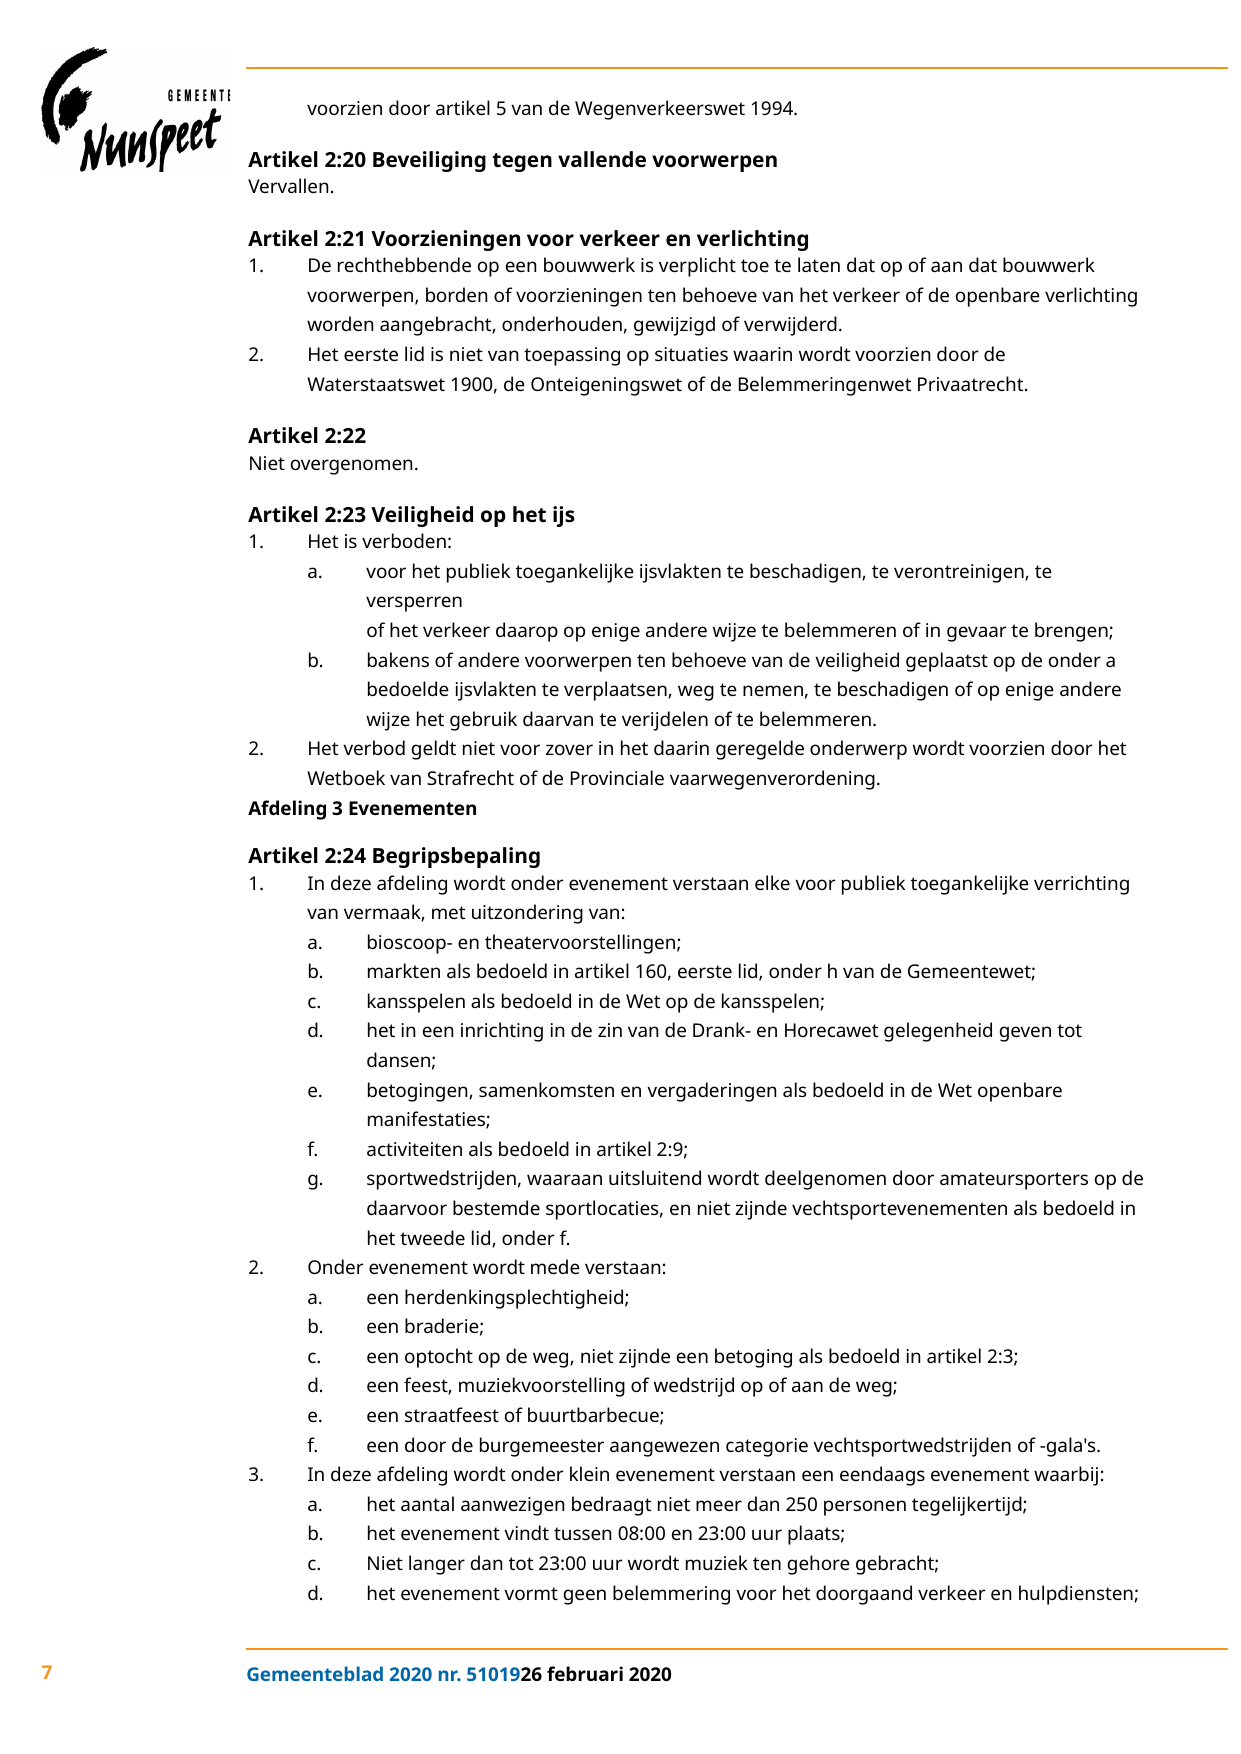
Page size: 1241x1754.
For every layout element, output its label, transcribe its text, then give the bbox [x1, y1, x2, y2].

list Het verbod geldt niet voor zover in het daarin geregelde onderwerp wordt voorzien door het [248, 736, 1152, 761]
list Wetboek van Strafrecht of de Provinciale vaarwegenverordening. [248, 765, 1152, 791]
list een herdenkingsplechtigheid; [307, 1284, 1152, 1310]
list bioscoop- en theatervoorstellingen; [307, 929, 1152, 955]
list een optocht op de weg, niet zijnde een betoging als bedoeld in artikel 2:3; [307, 1343, 1152, 1369]
list worden aangebracht, onderhouden, gewijzigd of verwijderd. [248, 312, 1152, 337]
list het evenement vormt geen belemmering voor het doorgaand verkeer en hulpdiensten; [307, 1580, 1152, 1606]
list voorwerpen, borden of voorzieningen ten behoeve van het verkeer of de openbare verlichting [248, 282, 1152, 308]
list het aantal aanwezigen bedraagt niet meer dan 250 personen tegelijkertijd; [307, 1491, 1152, 1517]
list markten als bedoeld in artikel 160, eerste lid, onder h van de Gemeentewet; [307, 958, 1152, 984]
list kansspelen als bedoeld in de Wet op de kansspelen; [307, 988, 1152, 1014]
text Artikel 2:22 [248, 421, 1152, 450]
list een straatfeest of buurtbarbecue; [307, 1402, 1152, 1428]
list een feest, muziekvoorstelling of wedstrijd op of aan de weg; [307, 1373, 1152, 1398]
list bakens of andere voorwerpen ten behoeve van de veiligheid geplaatst op de onder a bedoelde ijsvlakten te verplaatsen, weg te nemen, te beschadigen of op enige andere wijze het gebruik daarvan te verijdelen of te belemmeren. [307, 647, 1152, 732]
list het in een inrichting in de zin van de Drank- en Horecawet gelegenheid geven tot dansen; [307, 1018, 1152, 1073]
text Artikel 2:23 Veiligheid op het ijs [248, 500, 1152, 528]
picture [41, 47, 231, 172]
list of het verkeer daarop op enige andere wijze te belemmeren of in gevaar te brengen; [307, 617, 1152, 643]
list een braderie; [307, 1313, 1152, 1339]
text Niet overgenomen. [248, 450, 1152, 475]
list Waterstaatswet 1900, de Onteigeningswet of de Belemmeringenwet Privaatrecht. [248, 371, 1152, 397]
text Artikel 2:21 Voorzieningen voor verkeer en verlichting [248, 224, 1152, 252]
list voorzien door artikel 5 van de Wegenverkeerswet 1994. [248, 95, 1152, 121]
list betogingen, samenkomsten en vergaderingen als bedoeld in de Wet openbare manifestaties; [307, 1077, 1152, 1132]
list het evenement vindt tussen 08:00 en 23:00 uur plaats; [307, 1521, 1152, 1546]
text Afdeling 3 Evenementen [248, 795, 1152, 821]
list De rechthebbende op een bouwwerk is verplicht toe te laten dat op of aan dat bouwwerk [248, 252, 1152, 278]
list In deze afdeling wordt onder evenement verstaan elke voor publiek toegankelijke verrichting van vermaak, met uitzondering van: [248, 870, 1152, 925]
text Artikel 2:24 Begripsbepaling [248, 841, 1152, 870]
list activiteiten als bedoeld in artikel 2:9; [307, 1136, 1152, 1162]
list voor het publiek toegankelijke ijsvlakten te beschadigen, te verontreinigen, te versperren [307, 558, 1152, 613]
list Het is verboden: [248, 528, 1152, 554]
list Onder evenement wordt mede verstaan: [248, 1254, 1152, 1280]
text Vervallen. [248, 174, 1152, 199]
list Het eerste lid is niet van toepassing op situaties waarin wordt voorzien door de [248, 341, 1152, 367]
list In deze afdeling wordt onder klein evenement verstaan een eendaags evenement waarbij: [248, 1461, 1152, 1487]
text Artikel 2:20 Beveiliging tegen vallende voorwerpen [248, 145, 1152, 174]
list sportwedstrijden, waaraan uitsluitend wordt deelgenomen door amateursporters op de daarvoor bestemde sportlocaties, en niet zijnde vechtsportevenementen als bedoeld in het tweede lid, onder f. [307, 1166, 1152, 1251]
list Niet langer dan tot 23:00 uur wordt muziek ten gehore gebracht; [307, 1550, 1152, 1576]
list een door de burgemeester aangewezen categorie vechtsportwedstrijden of -gala's. [307, 1432, 1152, 1458]
